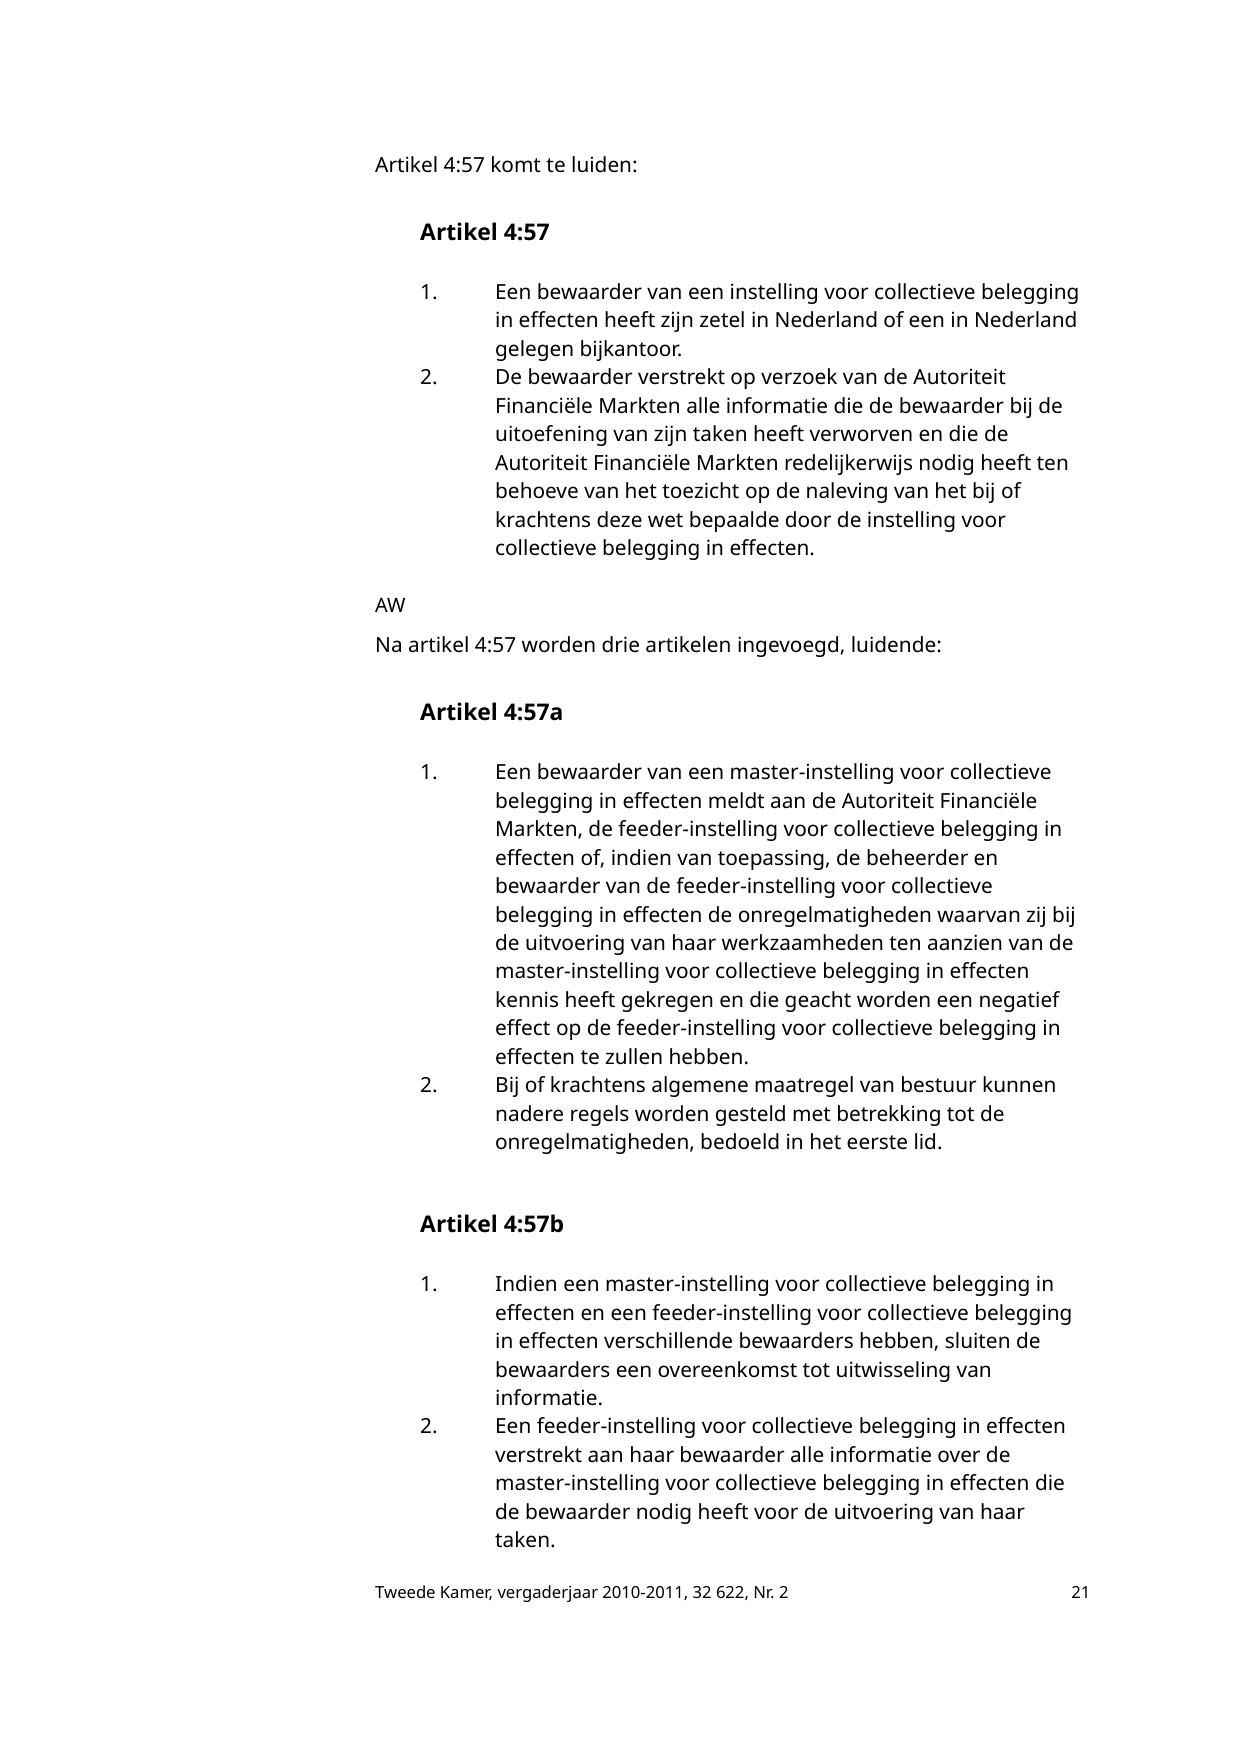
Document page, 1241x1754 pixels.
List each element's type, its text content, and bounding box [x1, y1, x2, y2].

list De bewaarder verstrekt op verzoek van de Autoriteit Financiële Markten alle informatie die de bewaarder bij de uitoefening van zijn taken heeft verworven en die de Autoriteit Financiële Markten redelijkerwijs nodig heeft ten behoeve van het toezicht op de naleving van het bij of krachtens deze wet bepaalde door de instelling voor collectieve belegging in effecten. [420, 362, 1090, 562]
list Een bewaarder van een instelling voor collectieve belegging in effecten heeft zijn zetel in Nederland of een in Nederland gelegen bijkantoor. [420, 277, 1090, 362]
subtitle Artikel 4:57a [420, 696, 1090, 727]
subtitle Artikel 4:57b [420, 1208, 1090, 1239]
text Na artikel 4:57 worden drie artikelen ingevoegd, luidende: [375, 630, 1090, 659]
list Bij of krachtens algemene maatregel van bestuur kunnen nadere regels worden gesteld met betrekking tot de onregelmatigheden, bedoeld in het eerste lid. [420, 1070, 1090, 1156]
text Artikel 4:57 komt te luiden: [375, 150, 1090, 178]
subtitle Artikel 4:57 [420, 216, 1090, 247]
list Een feeder-instelling voor collectieve belegging in effecten verstrekt aan haar bewaarder alle informatie over de master-instelling voor collectieve belegging in effecten die de bewaarder nodig heeft voor de uitvoering van haar taken. [420, 1412, 1090, 1554]
list Een bewaarder van een master-instelling voor collectieve belegging in effecten meldt aan de Autoriteit Financiële Markten, de feeder-instelling voor collectieve belegging in effecten of, indien van toepassing, de beheerder en bewaarder van de feeder-instelling voor collectieve belegging in effecten de onregelmatigheden waarvan zij bij de uitvoering van haar werkzaamheden ten aanzien van de master-instelling voor collectieve belegging in effecten kennis heeft gekregen en die geacht worden een negatief effect op de feeder-instelling voor collectieve belegging in effecten te zullen hebben. [420, 757, 1090, 1070]
list Indien een master-instelling voor collectieve belegging in effecten en een feeder-instelling voor collectieve belegging in effecten verschillende bewaarders hebben, sluiten de bewaarders een overeenkomst tot uitwisseling van informatie. [420, 1269, 1090, 1412]
text AW [375, 592, 1090, 618]
